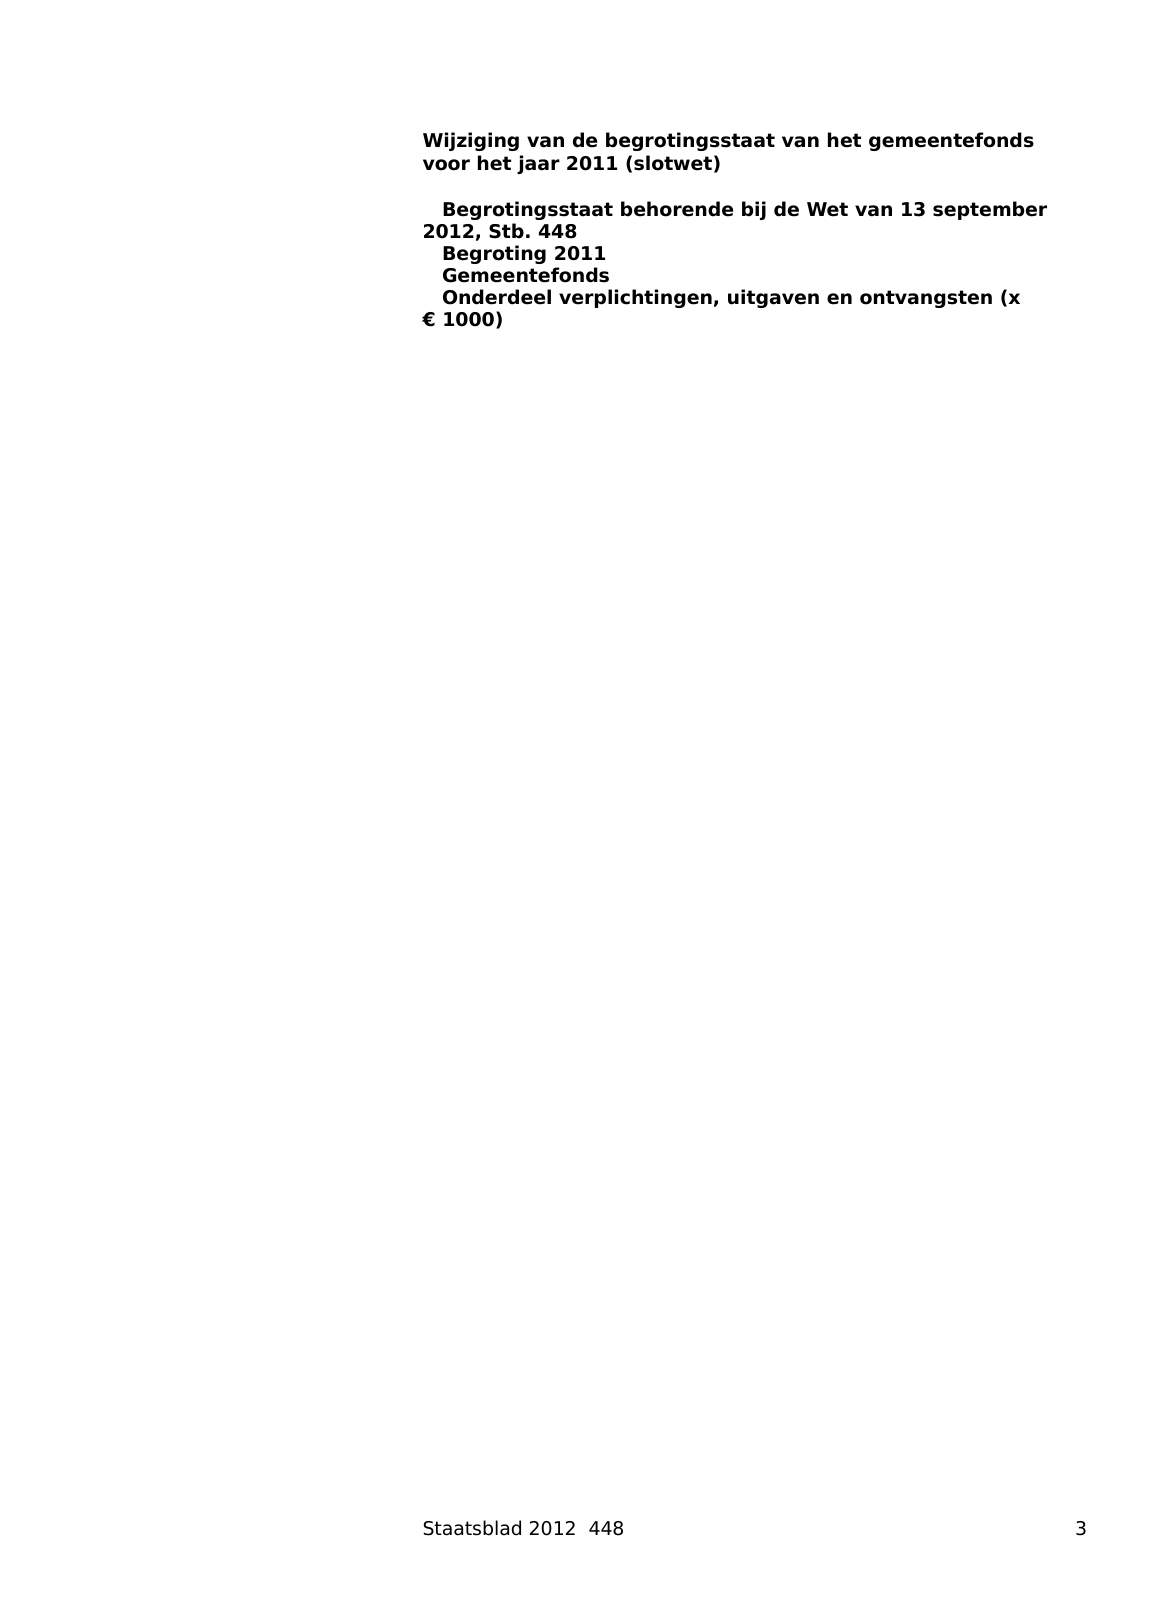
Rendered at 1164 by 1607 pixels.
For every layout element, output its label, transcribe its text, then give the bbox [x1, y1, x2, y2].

text Gemeentefonds [422, 265, 1087, 287]
subtitle Wijziging van de begrotingsstaat van het gemeentefonds voor het jaar 2011 (slotwet) [422, 130, 1087, 174]
text Onderdeel verplichtingen, uitgaven en ontvangsten (x € 1000) [422, 287, 1087, 331]
text Begroting 2011 [422, 243, 1087, 265]
text Begrotingsstaat behorende bij de Wet van 13 september 2012, Stb. 448 [422, 199, 1087, 243]
